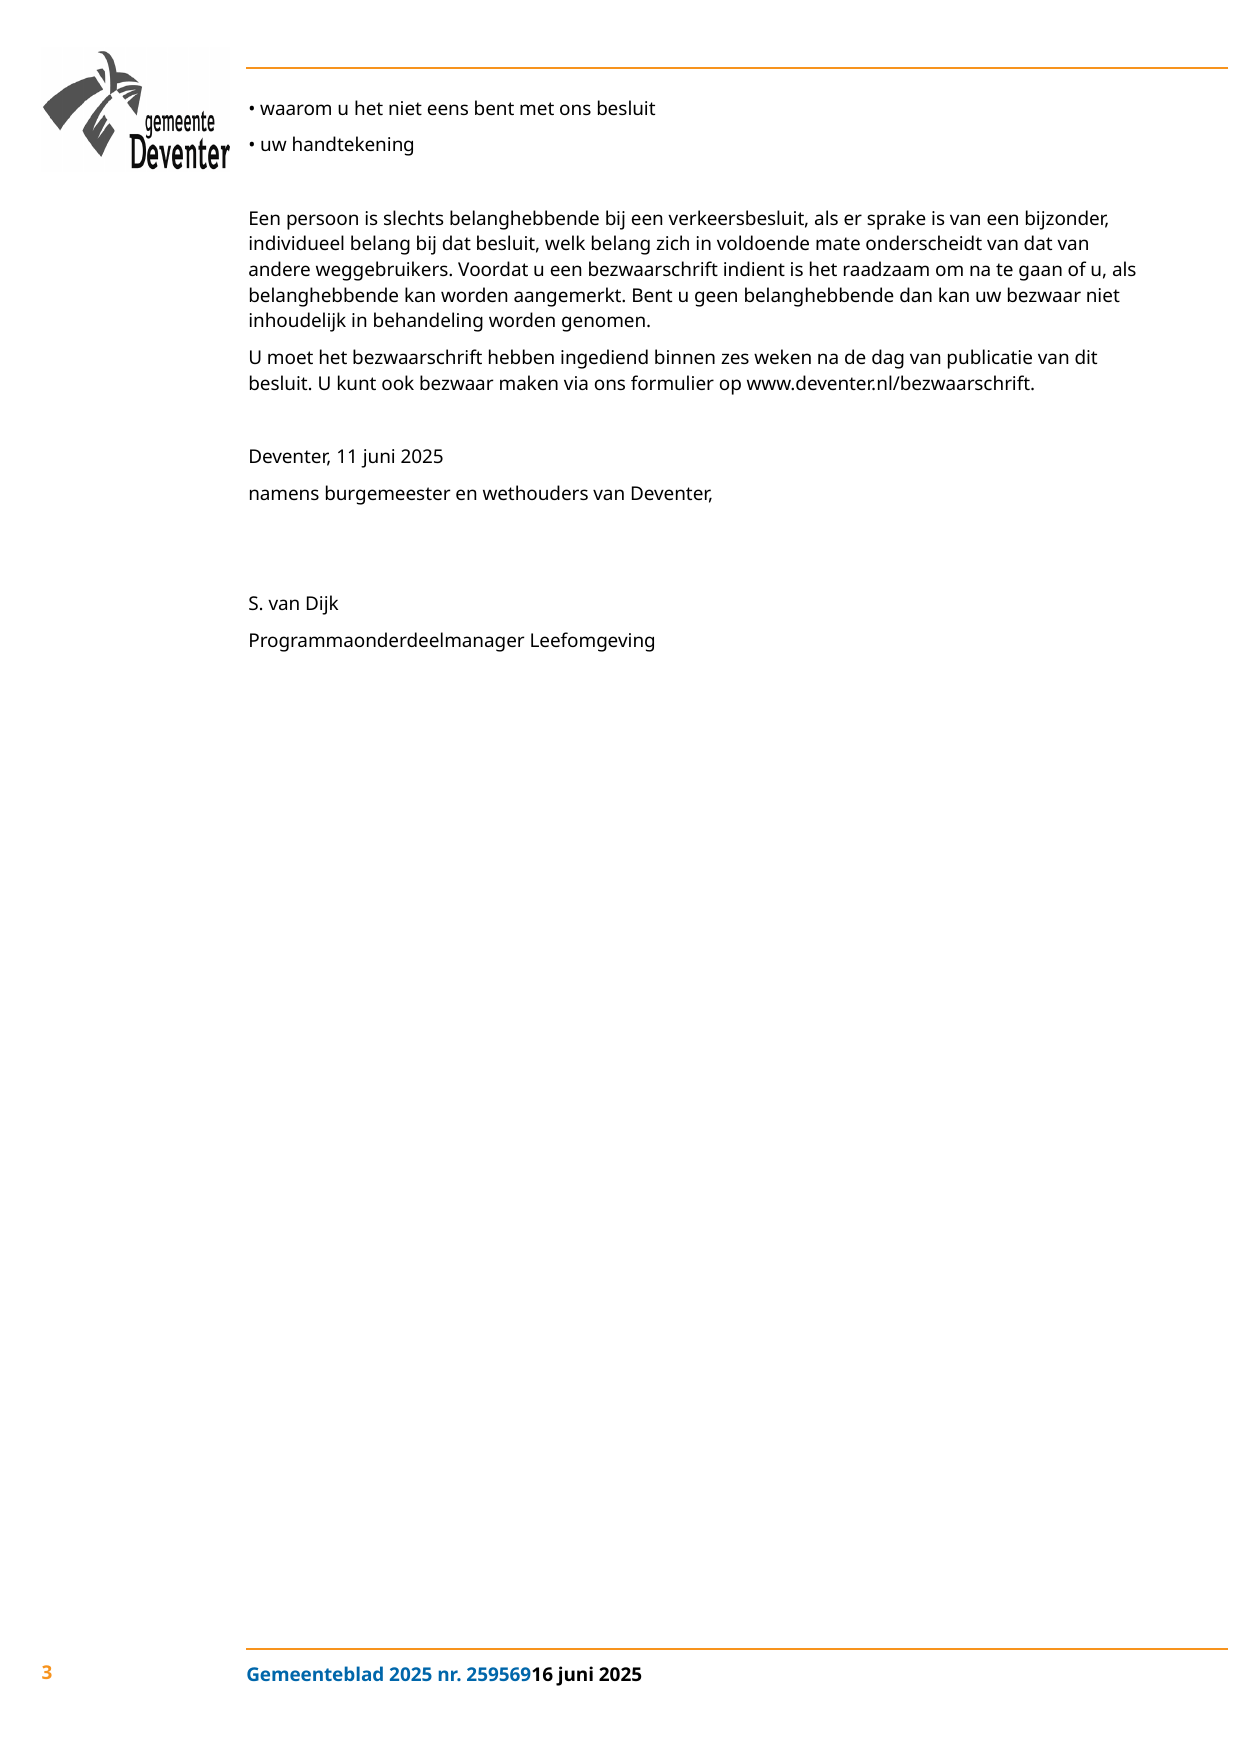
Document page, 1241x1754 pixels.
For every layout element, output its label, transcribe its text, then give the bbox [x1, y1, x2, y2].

text Een persoon is slechts belanghebbende bij een verkeersbesluit, als er sprake is van een bijzonder, individueel belang bij dat besluit, welk belang zich in voldoende mate onderscheidt van dat van andere weggebruikers. Voordat u een bezwaarschrift indient is het raadzaam om na te gaan of u, als belanghebbende kan worden aangemerkt. Bent u geen belanghebbende dan kan uw bezwaar niet inhoudelijk in behandeling worden genomen. [248, 205, 1152, 333]
text U moet het bezwaarschrift hebben ingediend binnen zes weken na de dag van publicatie van dit besluit. U kunt ook bezwaar maken via ons formulier op www.deventer.nl/bezwaarschrift. [248, 344, 1152, 396]
picture [41, 47, 231, 172]
text S. van Dijk [248, 590, 1152, 616]
text • uw handtekening [248, 131, 1152, 157]
text Programmaonderdeelmanager Leefomgeving [248, 627, 1152, 652]
text Deventer, 11 juni 2025 [248, 443, 1152, 469]
text namens burgemeester en wethouders van Deventer, [248, 480, 1152, 506]
text • waarom u het niet eens bent met ons besluit [248, 95, 1152, 121]
